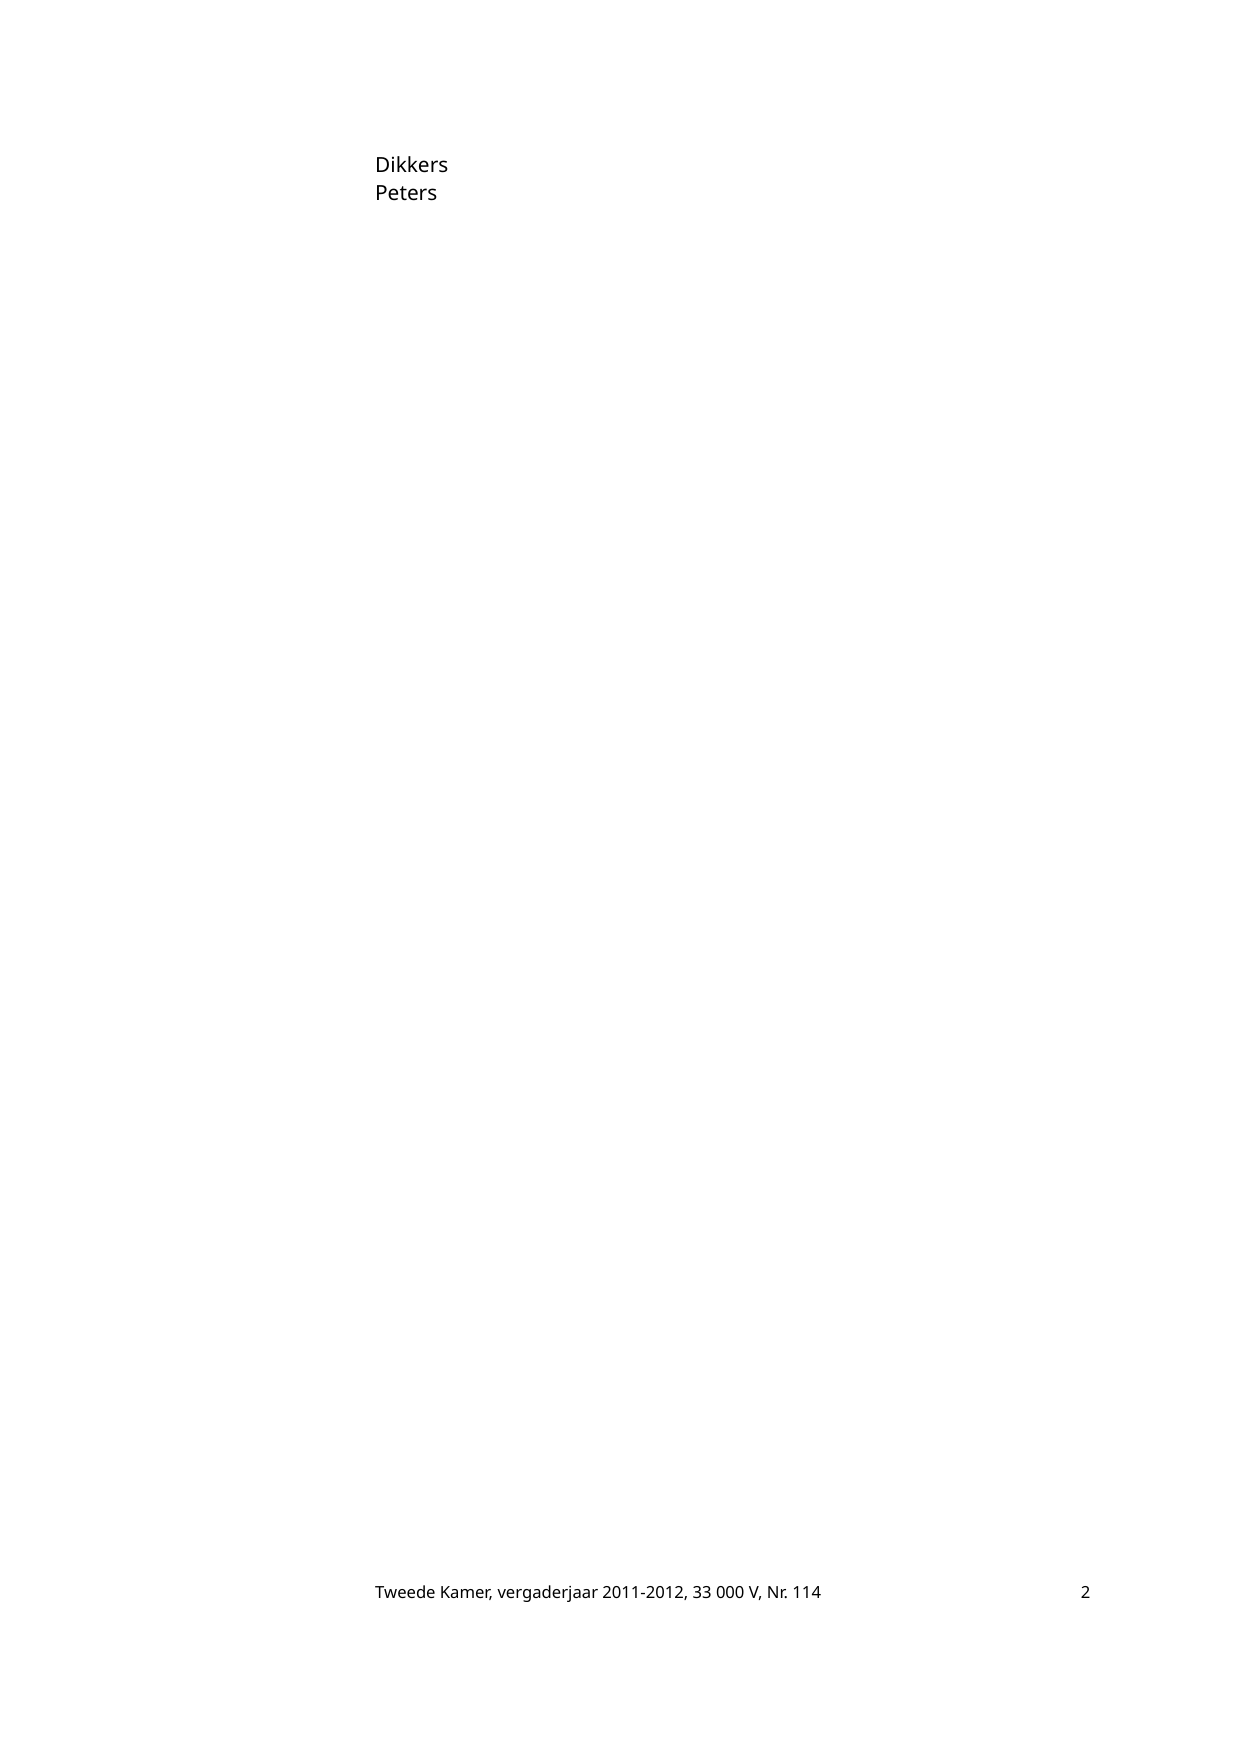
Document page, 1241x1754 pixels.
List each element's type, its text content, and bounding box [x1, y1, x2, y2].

text Peters [375, 178, 1090, 207]
text Dikkers [375, 150, 1090, 178]
